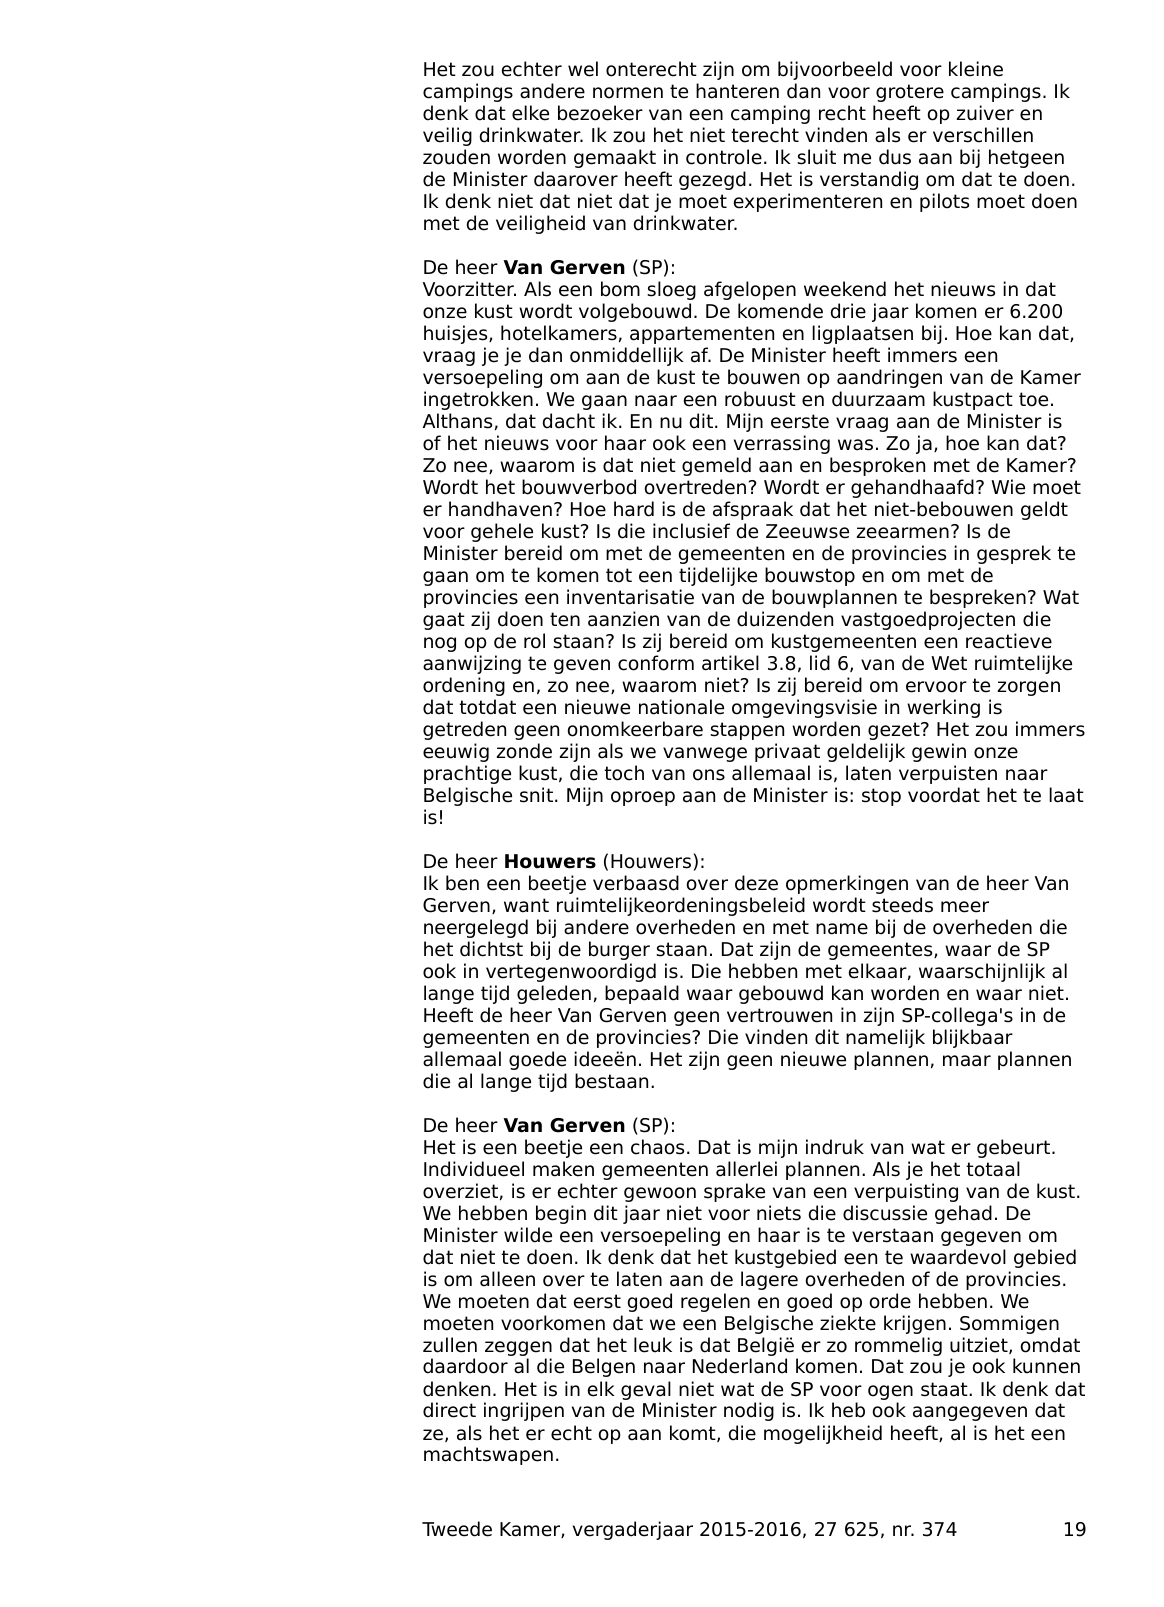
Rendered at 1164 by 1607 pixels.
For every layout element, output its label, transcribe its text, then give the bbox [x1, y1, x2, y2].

text De heer Van Gerven (SP): [422, 1115, 1087, 1137]
text De heer Houwers (Houwers): [422, 851, 1087, 873]
text Het zou echter wel onterecht zijn om bijvoorbeeld voor kleine campings andere normen te hanteren dan voor grotere campings. Ik denk dat elke bezoeker van een camping recht heeft op zuiver en veilig drinkwater. Ik zou het niet terecht vinden als er verschillen zouden worden gemaakt in controle. Ik sluit me dus aan bij hetgeen de Minister daarover heeft gezegd. Het is verstandig om dat te doen. Ik denk niet dat niet dat je moet experimenteren en pilots moet doen met de veiligheid van drinkwater. [422, 59, 1087, 235]
text Het is een beetje een chaos. Dat is mijn indruk van wat er gebeurt. Individueel maken gemeenten allerlei plannen. Als je het totaal overziet, is er echter gewoon sprake van een verpuisting van de kust. We hebben begin dit jaar niet voor niets die discussie gehad. De Minister wilde een versoepeling en haar is te verstaan gegeven om dat niet te doen. Ik denk dat het kustgebied een te waardevol gebied is om alleen over te laten aan de lagere overheden of de provincies. We moeten dat eerst goed regelen en goed op orde hebben. We moeten voorkomen dat we een Belgische ziekte krijgen. Sommigen zullen zeggen dat het leuk is dat België er zo rommelig uitziet, omdat daardoor al die Belgen naar Nederland komen. Dat zou je ook kunnen denken. Het is in elk geval niet wat de SP voor ogen staat. Ik denk dat direct ingrijpen van de Minister nodig is. Ik heb ook aangegeven dat ze, als het er echt op aan komt, die mogelijkheid heeft, al is het een machtswapen. [422, 1137, 1087, 1466]
text De heer Van Gerven (SP): [422, 257, 1087, 279]
text Ik ben een beetje verbaasd over deze opmerkingen van de heer Van Gerven, want ruimtelijkeordeningsbeleid wordt steeds meer neergelegd bij andere overheden en met name bij de overheden die het dichtst bij de burger staan. Dat zijn de gemeentes, waar de SP ook in vertegenwoordigd is. Die hebben met elkaar, waarschijnlijk al lange tijd geleden, bepaald waar gebouwd kan worden en waar niet. Heeft de heer Van Gerven geen vertrouwen in zijn SP-collega's in de gemeenten en de provincies? Die vinden dit namelijk blijkbaar allemaal goede ideeën. Het zijn geen nieuwe plannen, maar plannen die al lange tijd bestaan. [422, 873, 1087, 1092]
text Voorzitter. Als een bom sloeg afgelopen weekend het nieuws in dat onze kust wordt volgebouwd. De komende drie jaar komen er 6.200 huisjes, hotelkamers, appartementen en ligplaatsen bij. Hoe kan dat, vraag je je dan onmiddellijk af. De Minister heeft immers een versoepeling om aan de kust te bouwen op aandringen van de Kamer ingetrokken. We gaan naar een robuust en duurzaam kustpact toe. Althans, dat dacht ik. En nu dit. Mijn eerste vraag aan de Minister is of het nieuws voor haar ook een verrassing was. Zo ja, hoe kan dat? Zo nee, waarom is dat niet gemeld aan en besproken met de Kamer? Wordt het bouwverbod overtreden? Wordt er gehandhaafd? Wie moet er handhaven? Hoe hard is de afspraak dat het niet-bebouwen geldt voor gehele kust? Is die inclusief de Zeeuwse zeearmen? Is de Minister bereid om met de gemeenten en de provincies in gesprek te gaan om te komen tot een tijdelijke bouwstop en om met de provincies een inventarisatie van de bouwplannen te bespreken? Wat gaat zij doen ten aanzien van de duizenden vastgoedprojecten die nog op de rol staan? Is zij bereid om kustgemeenten een reactieve aanwijzing te geven conform artikel 3.8, lid 6, van de Wet ruimtelijke ordening en, zo nee, waarom niet? Is zij bereid om ervoor te zorgen dat totdat een nieuwe nationale omgevingsvisie in werking is getreden geen onomkeerbare stappen worden gezet? Het zou immers eeuwig zonde zijn als we vanwege privaat geldelijk gewin onze prachtige kust, die toch van ons allemaal is, laten verpuisten naar Belgische snit. Mijn oproep aan de Minister is: stop voordat het te laat is! [422, 279, 1087, 828]
